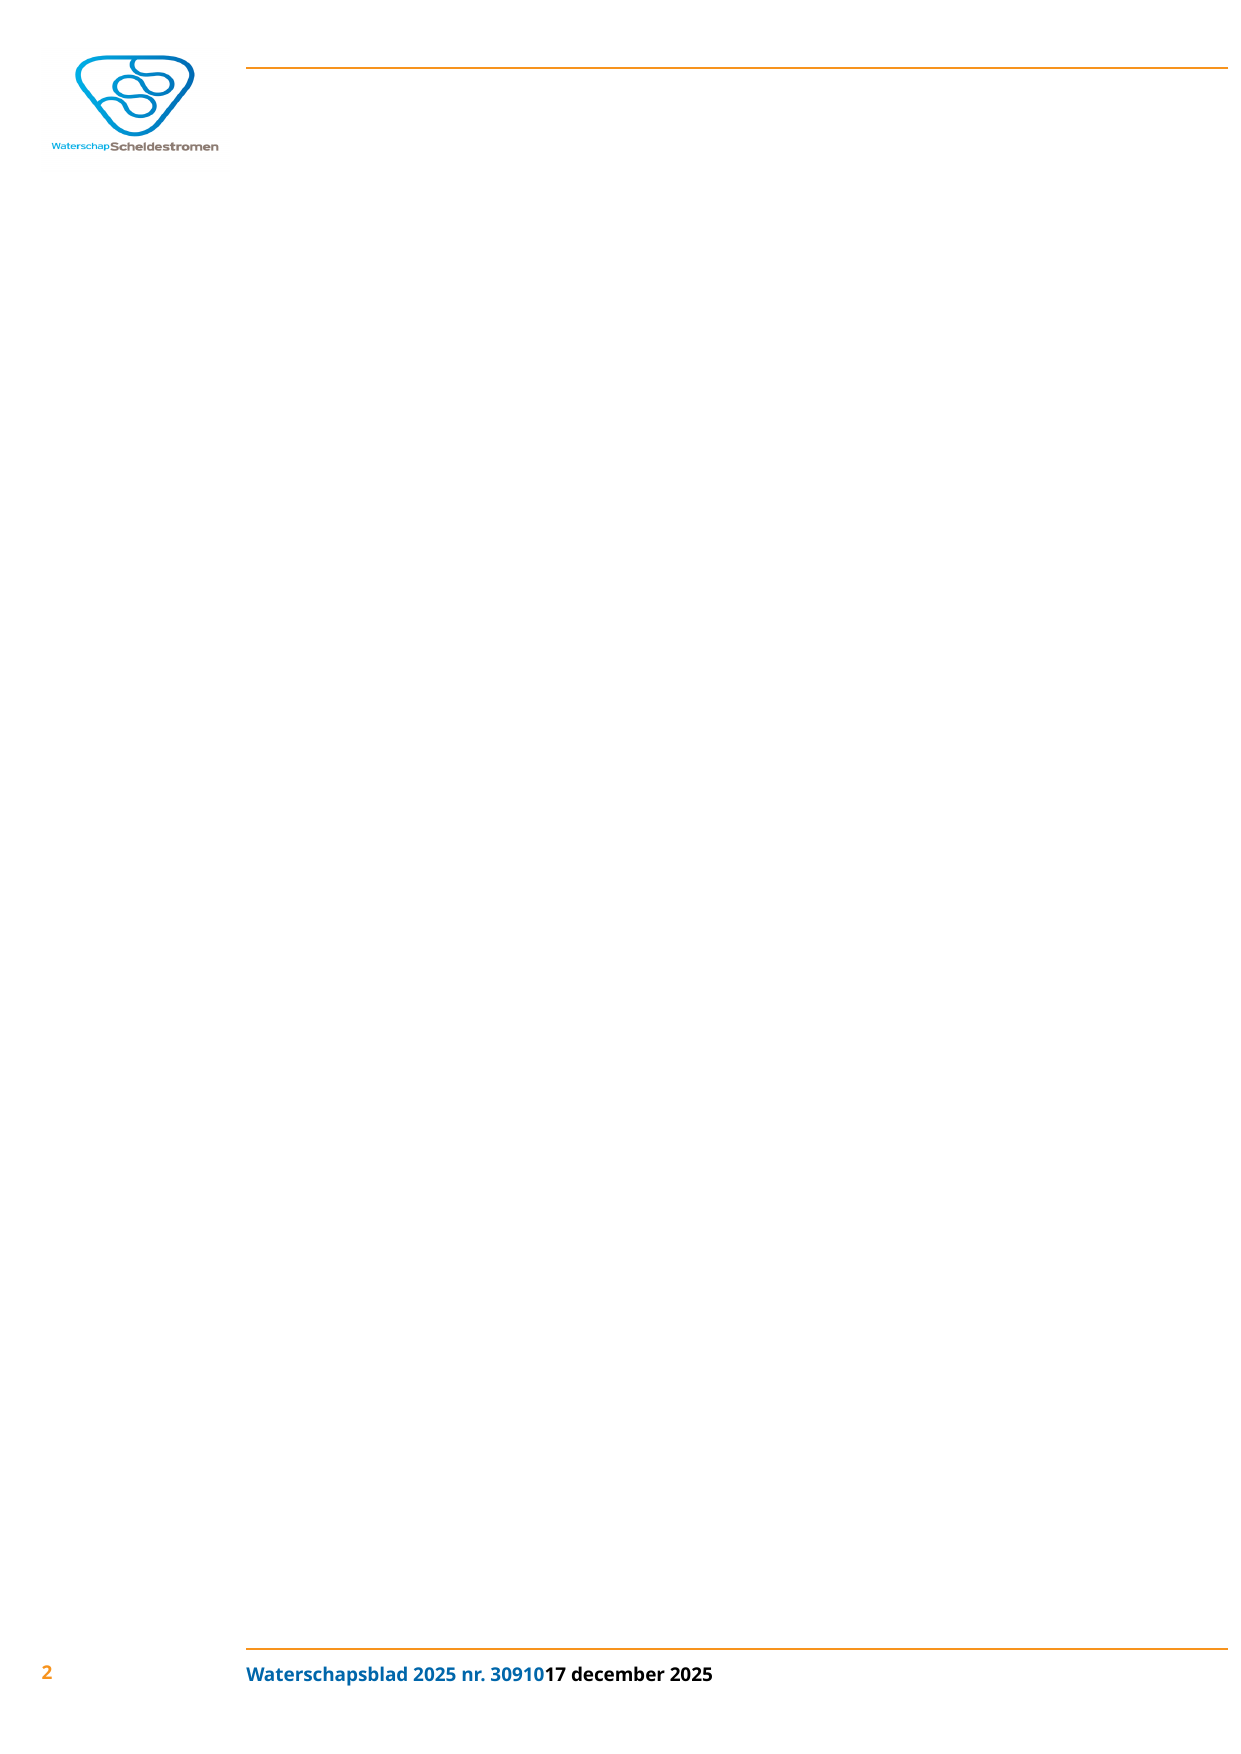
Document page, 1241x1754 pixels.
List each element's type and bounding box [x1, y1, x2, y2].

picture [41, 47, 231, 172]
